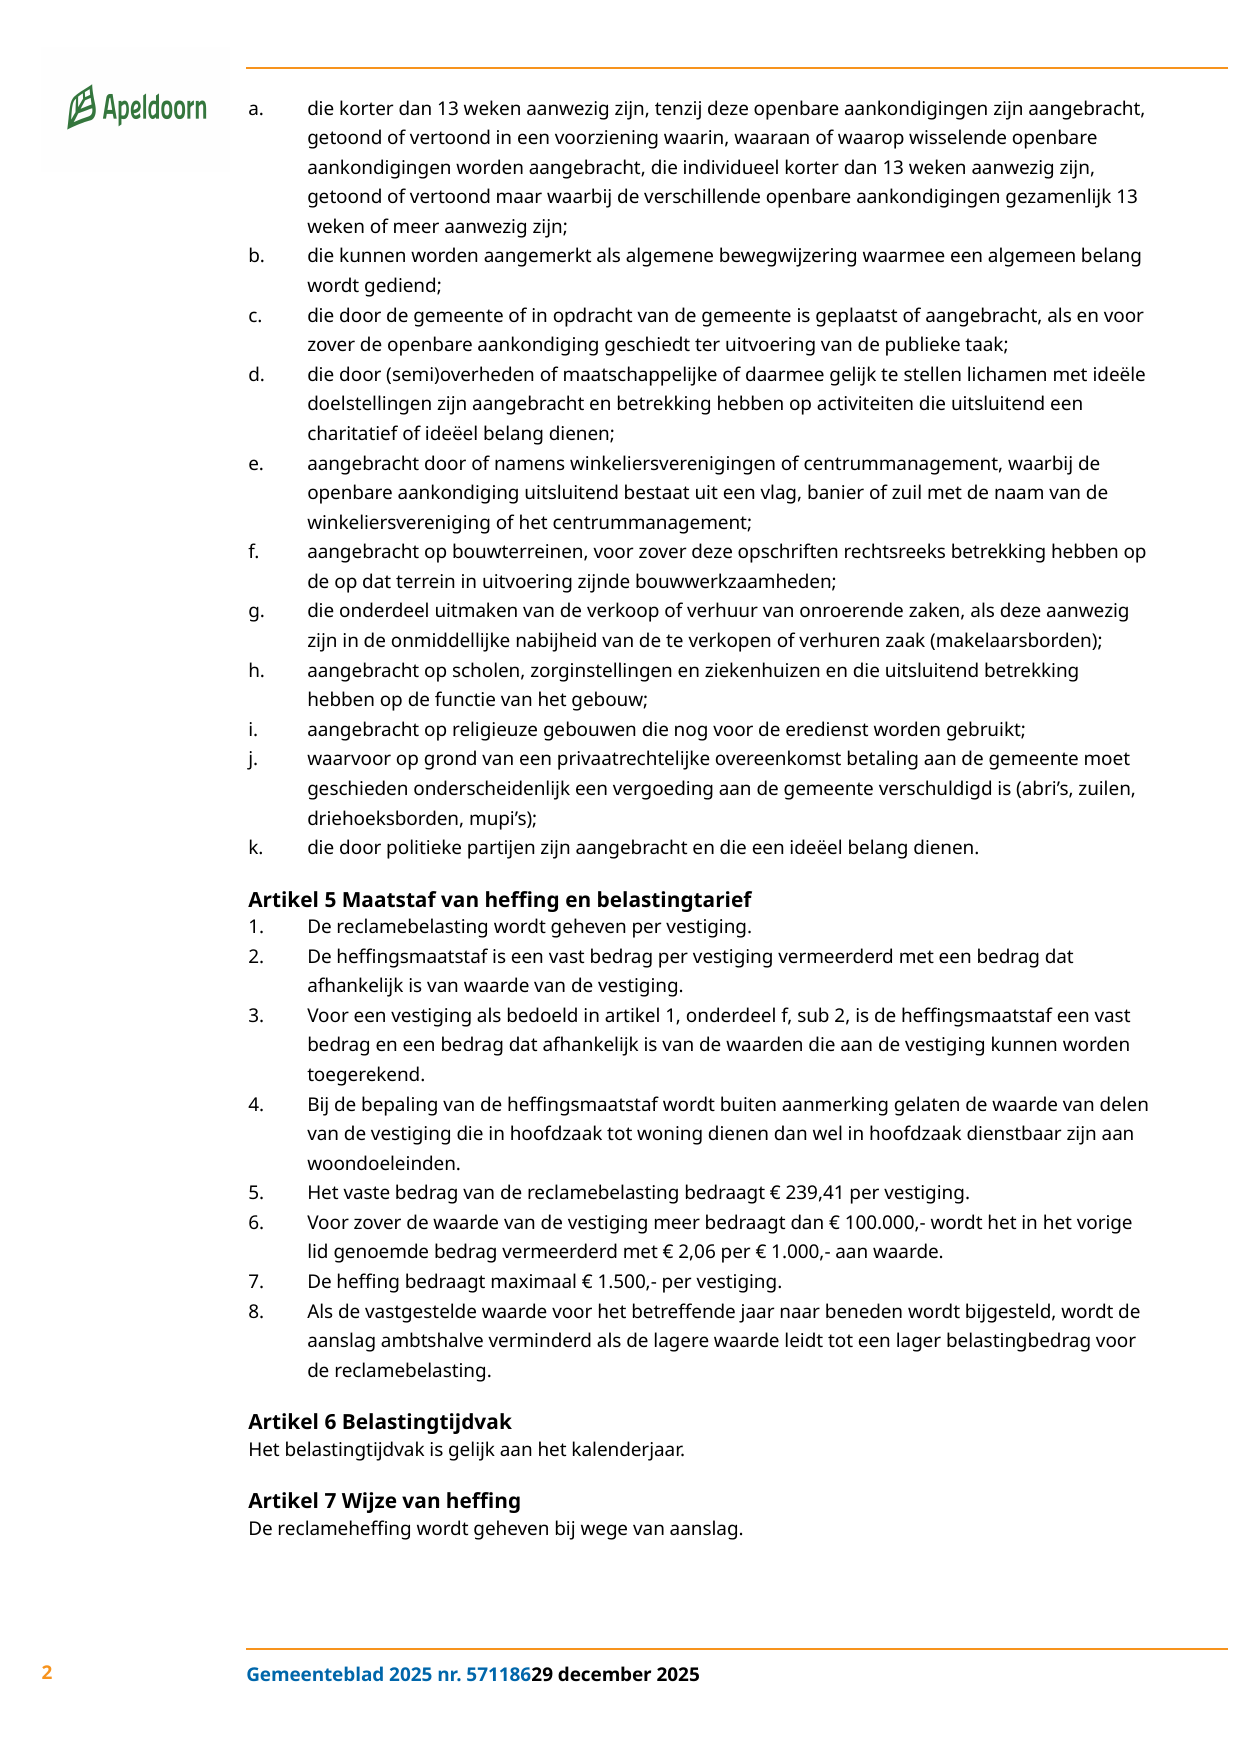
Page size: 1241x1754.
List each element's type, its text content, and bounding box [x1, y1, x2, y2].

list aangebracht op religieuze gebouwen die nog voor de eredienst worden gebruikt; [248, 716, 1152, 742]
text Artikel 5 Maatstaf van heffing en belastingtarief [248, 885, 1152, 913]
list aangebracht door of namens winkeliersverenigingen of centrummanagement, waarbij de openbare aankondiging uitsluitend bestaat uit een vlag, banier of zuil met de naam van de winkeliersvereniging of het centrummanagement; [248, 450, 1152, 535]
list die kunnen worden aangemerkt als algemene bewegwijzering waarmee een algemeen belang wordt gediend; [248, 243, 1152, 298]
list aangebracht op scholen, zorginstellingen en ziekenhuizen en die uitsluitend betrekking hebben op de functie van het gebouw; [248, 657, 1152, 712]
list Bij de bepaling van de heffingsmaatstaf wordt buiten aanmerking gelaten de waarde van delen van de vestiging die in hoofdzaak tot woning dienen dan wel in hoofdzaak dienstbaar zijn aan woondoeleinden. [248, 1091, 1152, 1176]
text Artikel 7 Wijze van heffing [248, 1486, 1152, 1515]
list die door (semi)overheden of maatschappelijke of daarmee gelijk te stellen lichamen met ideële doelstellingen zijn aangebracht en betrekking hebben op activiteiten die uitsluitend een charitatief of ideëel belang dienen; [248, 361, 1152, 446]
text Het belastingtijdvak is gelijk aan het kalenderjaar. [248, 1436, 1152, 1462]
list die door de gemeente of in opdracht van de gemeente is geplaatst of aangebracht, als en voor zover de openbare aankondiging geschiedt ter uitvoering van de publieke taak; [248, 302, 1152, 357]
list Voor een vestiging als bedoeld in artikel 1, onderdeel f, sub 2, is de heffingsmaatstaf een vast bedrag en een bedrag dat afhankelijk is van de waarden die aan de vestiging kunnen worden toegerekend. [248, 1002, 1152, 1087]
list aangebracht op bouwterreinen, voor zover deze opschriften rechtsreeks betrekking hebben op de op dat terrein in uitvoering zijnde bouwwerkzaamheden; [248, 538, 1152, 594]
list die onderdeel uitmaken van de verkoop of verhuur van onroerende zaken, als deze aanwezig zijn in de onmiddellijke nabijheid van de te verkopen of verhuren zaak (makelaarsborden); [248, 598, 1152, 653]
list Als de vastgestelde waarde voor het betreffende jaar naar beneden wordt bijgesteld, wordt de aanslag ambtshalve verminderd als de lagere waarde leidt tot een lager belastingbedrag voor de reclamebelasting. [248, 1298, 1152, 1383]
list waarvoor op grond van een privaatrechtelijke overeenkomst betaling aan de gemeente moet geschieden onderscheidenlijk een vergoeding aan de gemeente verschuldigd is (abri’s, zuilen, driehoeksborden, mupi’s); [248, 746, 1152, 831]
picture [41, 47, 231, 172]
list De heffingsmaatstaf is een vast bedrag per vestiging vermeerderd met een bedrag dat afhankelijk is van waarde van de vestiging. [248, 943, 1152, 998]
list Voor zover de waarde van de vestiging meer bedraagt dan € 100.000,- wordt het in het vorige lid genoemde bedrag vermeerderd met € 2,06 per € 1.000,- aan waarde. [248, 1209, 1152, 1264]
list De heffing bedraagt maximaal € 1.500,- per vestiging. [248, 1268, 1152, 1294]
list die door politieke partijen zijn aangebracht en die een ideëel belang dienen. [248, 834, 1152, 860]
list De reclamebelasting wordt geheven per vestiging. [248, 913, 1152, 939]
list die korter dan 13 weken aanwezig zijn, tenzij deze openbare aankondigingen zijn aangebracht, getoond of vertoond in een voorziening waarin, waaraan of waarop wisselende openbare aankondigingen worden aangebracht, die individueel korter dan 13 weken aanwezig zijn, getoond of vertoond maar waarbij de verschillende openbare aankondigingen gezamenlijk 13 weken of meer aanwezig zijn; [248, 95, 1152, 239]
text De reclameheffing wordt geheven bij wege van aanslag. [248, 1515, 1152, 1540]
list Het vaste bedrag van de reclamebelasting bedraagt € 239,41 per vestiging. [248, 1179, 1152, 1205]
text Artikel 6 Belastingtijdvak [248, 1407, 1152, 1436]
